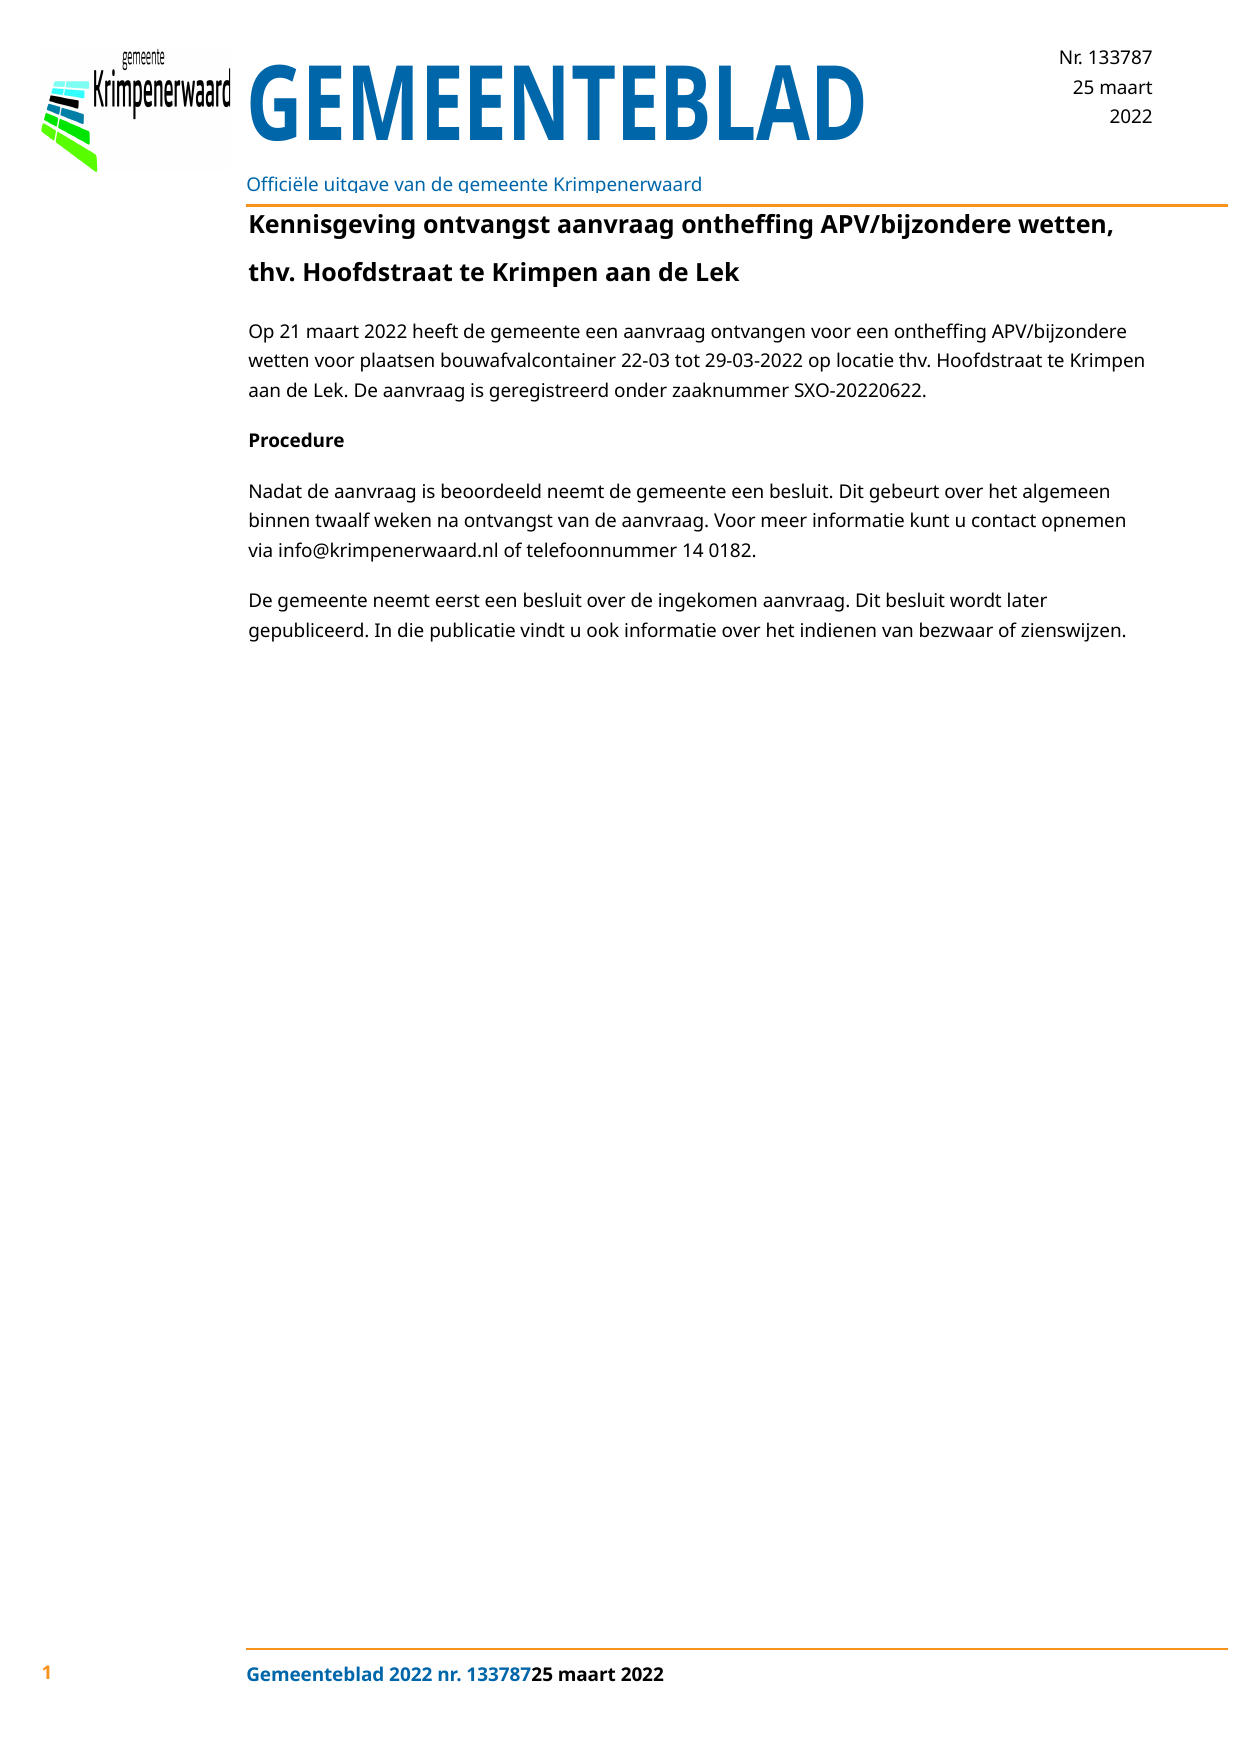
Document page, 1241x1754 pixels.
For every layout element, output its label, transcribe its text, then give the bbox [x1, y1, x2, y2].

text Nadat de aanvraag is beoordeeld neemt de gemeente een besluit. Dit gebeurt over het algemeen binnen twaalf weken na ontvangst van de aanvraag. Voor meer informatie kunt u contact opnemen via info@krimpenerwaard.nl of telefoonnummer 14 0182. [248, 478, 1152, 563]
picture [41, 47, 231, 172]
text Kennisgeving ontvangst aanvraag ontheffing APV/bijzondere wetten, thv. Hoofdstraat te Krimpen aan de Lek [248, 207, 1152, 288]
text Op 21 maart 2022 heeft de gemeente een aanvraag ontvangen voor een ontheffing APV/bijzondere wetten voor plaatsen bouwafvalcontainer 22-03 tot 29-03-2022 op locatie thv. Hoofdstraat te Krimpen aan de Lek. De aanvraag is geregistreerd onder zaaknummer SXO-20220622. [248, 318, 1152, 403]
text De gemeente neemt eerst een besluit over de ingekomen aanvraag. Dit besluit wordt later gepubliceerd. In die publicatie vindt u ook informatie over het indienen van bezwaar of zienswijzen. [248, 587, 1152, 643]
text Procedure [248, 427, 1152, 453]
